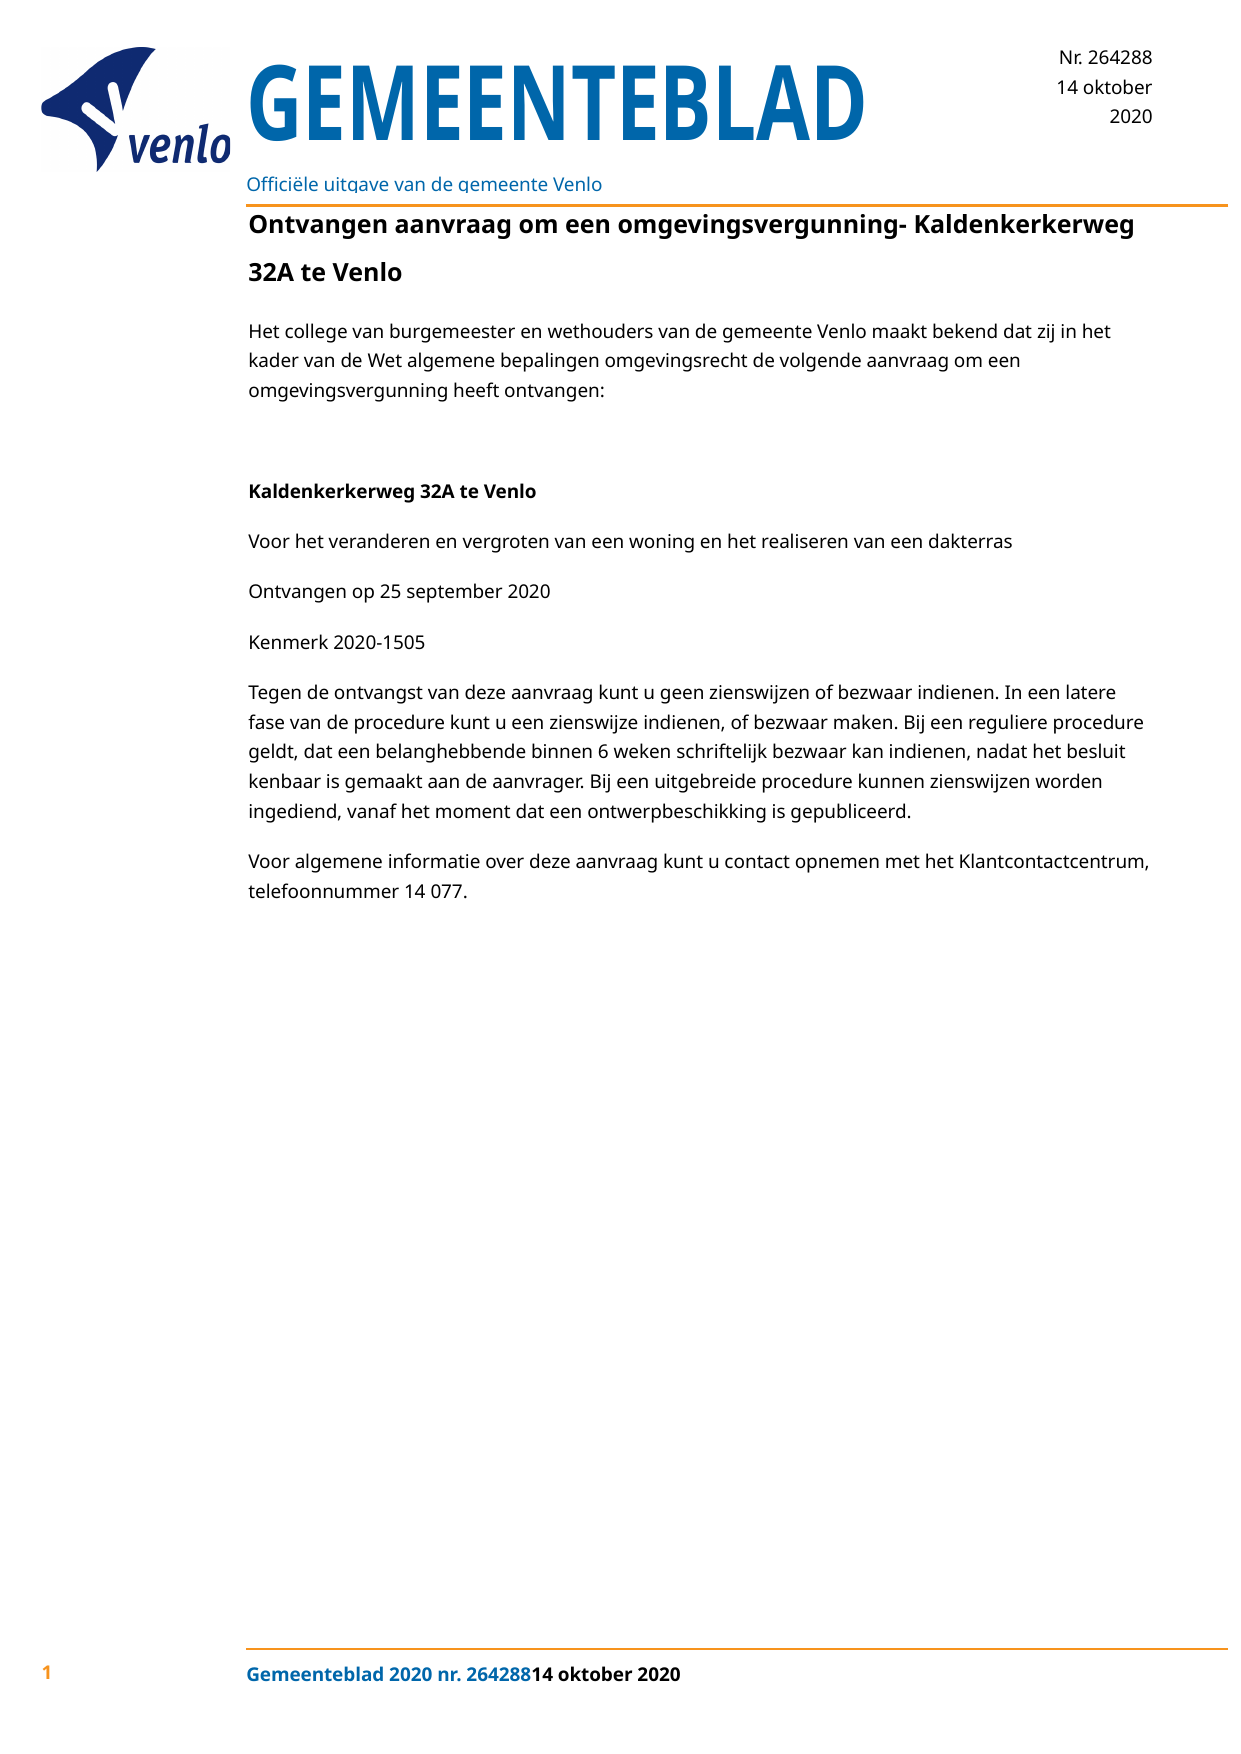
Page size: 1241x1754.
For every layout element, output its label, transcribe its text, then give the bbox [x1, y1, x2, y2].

text Ontvangen aanvraag om een omgevingsvergunning- Kaldenkerkerweg 32A te Venlo [248, 207, 1152, 288]
text Tegen de ontvangst van deze aanvraag kunt u geen zienswijzen of bezwaar indienen. In een latere fase van de procedure kunt u een zienswijze indienen, of bezwaar maken. Bij een reguliere procedure geldt, dat een belanghebbende binnen 6 weken schriftelijk bezwaar kan indienen, nadat het besluit kenbaar is gemaakt aan de aanvrager. Bij een uitgebreide procedure kunnen zienswijzen worden ingediend, vanaf het moment dat een ontwerpbeschikking is gepubliceerd. [248, 679, 1152, 824]
text Voor het veranderen en vergroten van een woning en het realiseren van een dakterras [248, 528, 1152, 554]
text Kenmerk 2020-1505 [248, 629, 1152, 655]
text Het college van burgemeester en wethouders van de gemeente Venlo maakt bekend dat zij in het kader van de Wet algemene bepalingen omgevingsrecht de volgende aanvraag om een omgevingsvergunning heeft ontvangen: [248, 318, 1152, 403]
text Kaldenkerkerweg 32A te Venlo [248, 478, 1152, 504]
picture [41, 47, 231, 172]
text Voor algemene informatie over deze aanvraag kunt u contact opnemen met het Klantcontactcentrum, telefoonnummer 14 077. [248, 848, 1152, 904]
text Ontvangen op 25 september 2020 [248, 579, 1152, 604]
